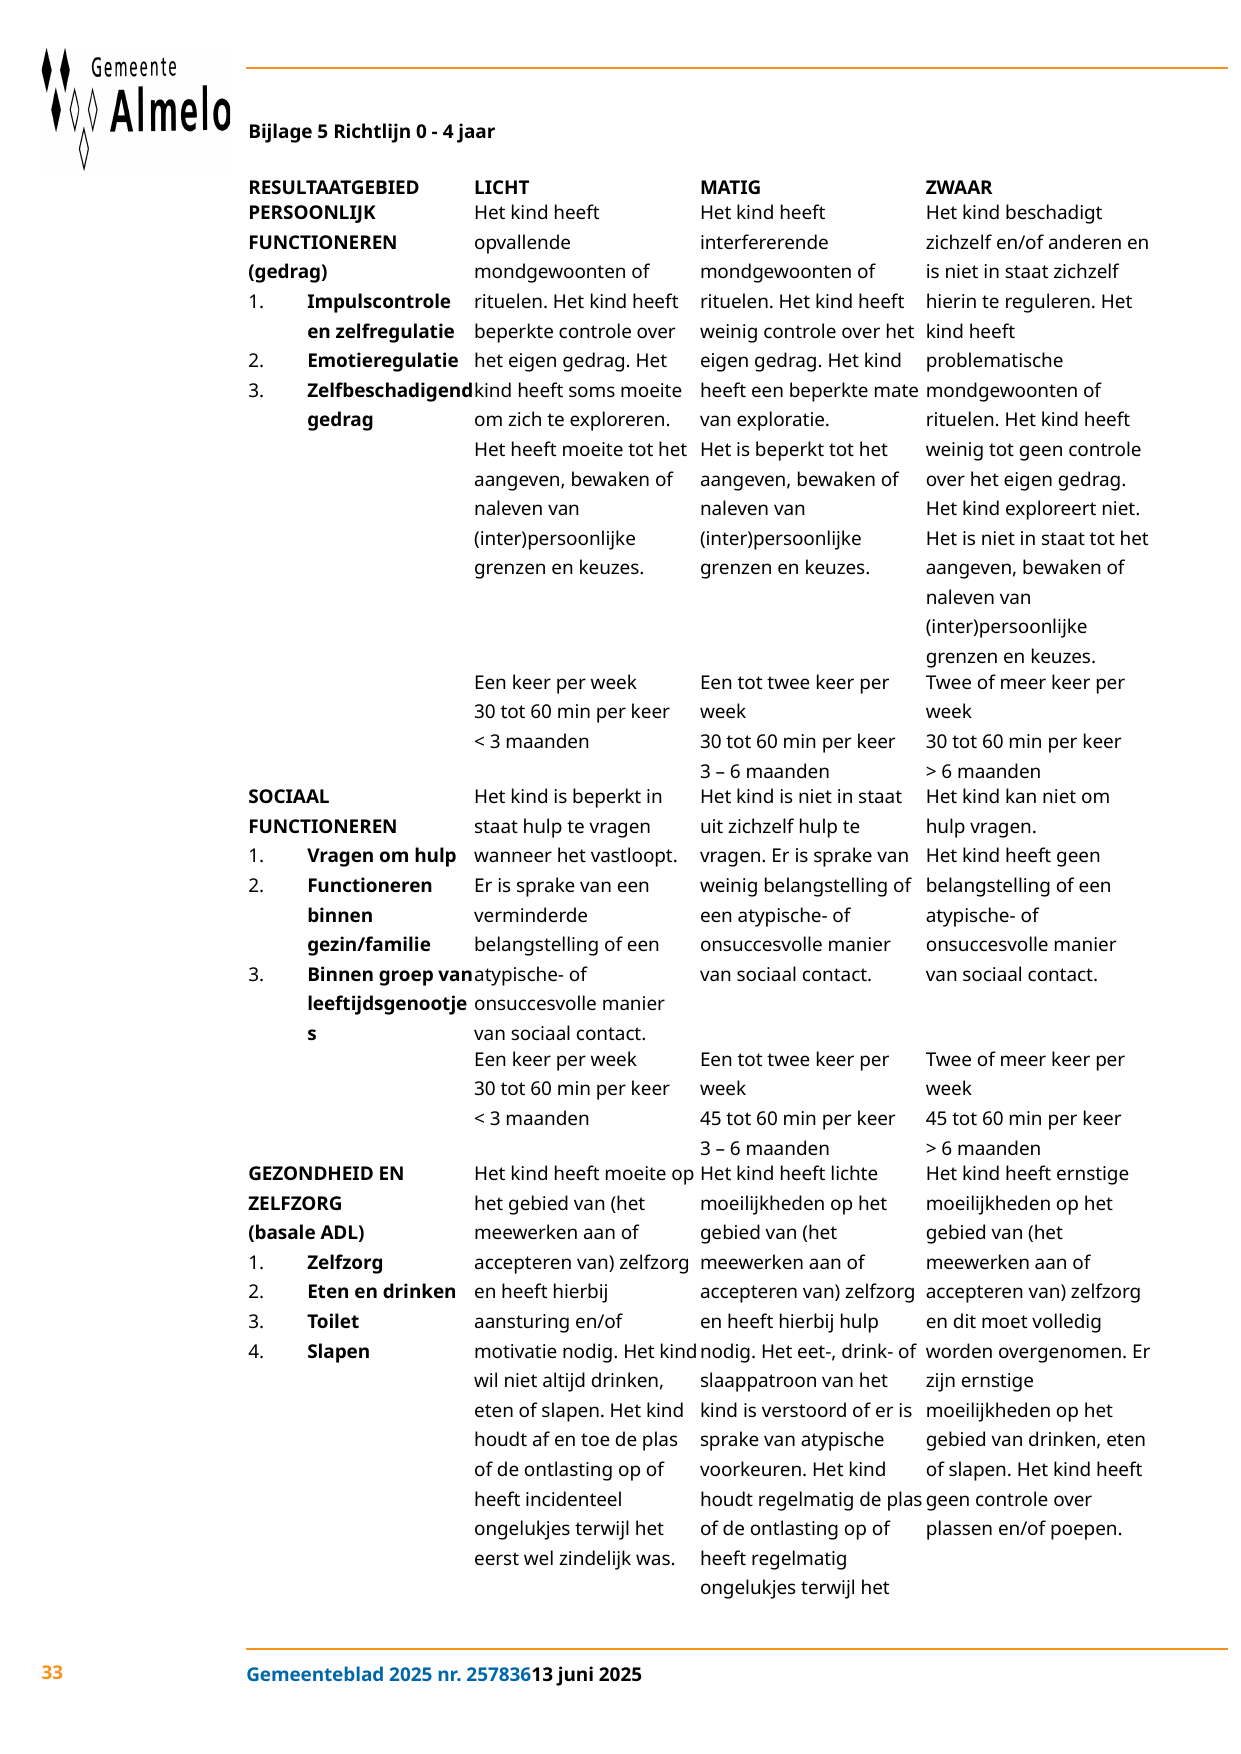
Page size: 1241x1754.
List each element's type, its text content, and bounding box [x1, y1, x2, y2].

table_cell [248, 1046, 474, 1160]
table_cell Het kind heeft lichte moeilijkheden op het gebied van (het meewerken aan of accepteren van) zelfzorg en heeft hierbij hulp nodig. Het eet-, drink- of slaappatroon van het kind is verstoord of er is sprake van atypische voorkeuren. Het kind houdt regelmatig de plas of de ontlasting op of heeft regelmatig ongelukjes terwijl het [700, 1160, 926, 1600]
table_cell Het kind is niet in staat uit zichzelf hulp te vragen. Er is sprake van weinig belangstelling of een atypische- of onsuccesvolle manier van sociaal contact. [700, 784, 926, 1046]
table_cell Het kind is beperkt in staat hulp te vragen wanneer het vastloopt. Er is sprake van een verminderde belangstelling of een atypische- of onsuccesvolle manier van sociaal contact. [474, 784, 700, 1046]
table_cell SOCIAAL FUNCTIONEREN Vragen om hulp Functioneren binnen gezin/familie Binnen groep van leeftijdsgenootjes [248, 784, 474, 1046]
text Bijlage 5 Richtlijn 0 - 4 jaar [248, 116, 1152, 144]
table_cell Het kind kan niet om hulp vragen. Het kind heeft geen belangstelling of een atypische- of onsuccesvolle manier van sociaal contact. [926, 784, 1152, 1046]
table_cell Twee of meer keer per week 30 tot 60 min per keer > 6 maanden [926, 669, 1152, 783]
picture [41, 47, 231, 172]
table_cell Een tot twee keer per week 30 tot 60 min per keer 3 – 6 maanden [700, 669, 926, 783]
table_header LICHT [474, 174, 700, 199]
table_cell PERSOONLIJK FUNCTIONEREN (gedrag) Impulscontrole en zelfregulatie Emotieregulatie Zelfbeschadigend gedrag [248, 200, 474, 669]
table_cell Een tot twee keer per week 45 tot 60 min per keer 3 – 6 maanden [700, 1046, 926, 1160]
table_cell Het kind beschadigt zichzelf en/of anderen en is niet in staat zichzelf hierin te reguleren. Het kind heeft problematische mondgewoonten of rituelen. Het kind heeft weinig tot geen controle over het eigen gedrag. Het kind exploreert niet. Het is niet in staat tot het aangeven, bewaken of naleven van (inter)persoonlijke grenzen en keuzes. [926, 200, 1152, 669]
table_cell Het kind heeft ernstige moeilijkheden op het gebied van (het meewerken aan of accepteren van) zelfzorg en dit moet volledig worden overgenomen. Er zijn ernstige moeilijkheden op het gebied van drinken, eten of slapen. Het kind heeft geen controle over plassen en/of poepen. [926, 1160, 1152, 1600]
table_cell Twee of meer keer per week 45 tot 60 min per keer > 6 maanden [926, 1046, 1152, 1160]
table_header MATIG [700, 174, 926, 199]
table_cell [248, 669, 474, 783]
table_cell Een keer per week 30 tot 60 min per keer < 3 maanden [474, 1046, 700, 1160]
table_cell Het kind heeft moeite op het gebied van (het meewerken aan of accepteren van) zelfzorg en heeft hierbij aansturing en/of motivatie nodig. Het kind wil niet altijd drinken, eten of slapen. Het kind houdt af en toe de plas of de ontlasting op of heeft incidenteel ongelukjes terwijl het eerst wel zindelijk was. [474, 1160, 700, 1600]
table_cell Het kind heeft interfererende mondgewoonten of rituelen. Het kind heeft weinig controle over het eigen gedrag. Het kind heeft een beperkte mate van exploratie. Het is beperkt tot het aangeven, bewaken of naleven van (inter)persoonlijke grenzen en keuzes. [700, 200, 926, 669]
table_cell Een keer per week 30 tot 60 min per keer < 3 maanden [474, 669, 700, 783]
table_cell GEZONDHEID EN ZELFZORG (basale ADL) Zelfzorg Eten en drinken Toilet Slapen [248, 1160, 474, 1600]
table_cell Het kind heeft opvallende mondgewoonten of rituelen. Het kind heeft beperkte controle over het eigen gedrag. Het kind heeft soms moeite om zich te exploreren. Het heeft moeite tot het aangeven, bewaken of naleven van (inter)persoonlijke grenzen en keuzes. [474, 200, 700, 669]
table_header ZWAAR [926, 174, 1152, 199]
table_header RESULTAATGEBIED [248, 174, 474, 199]
